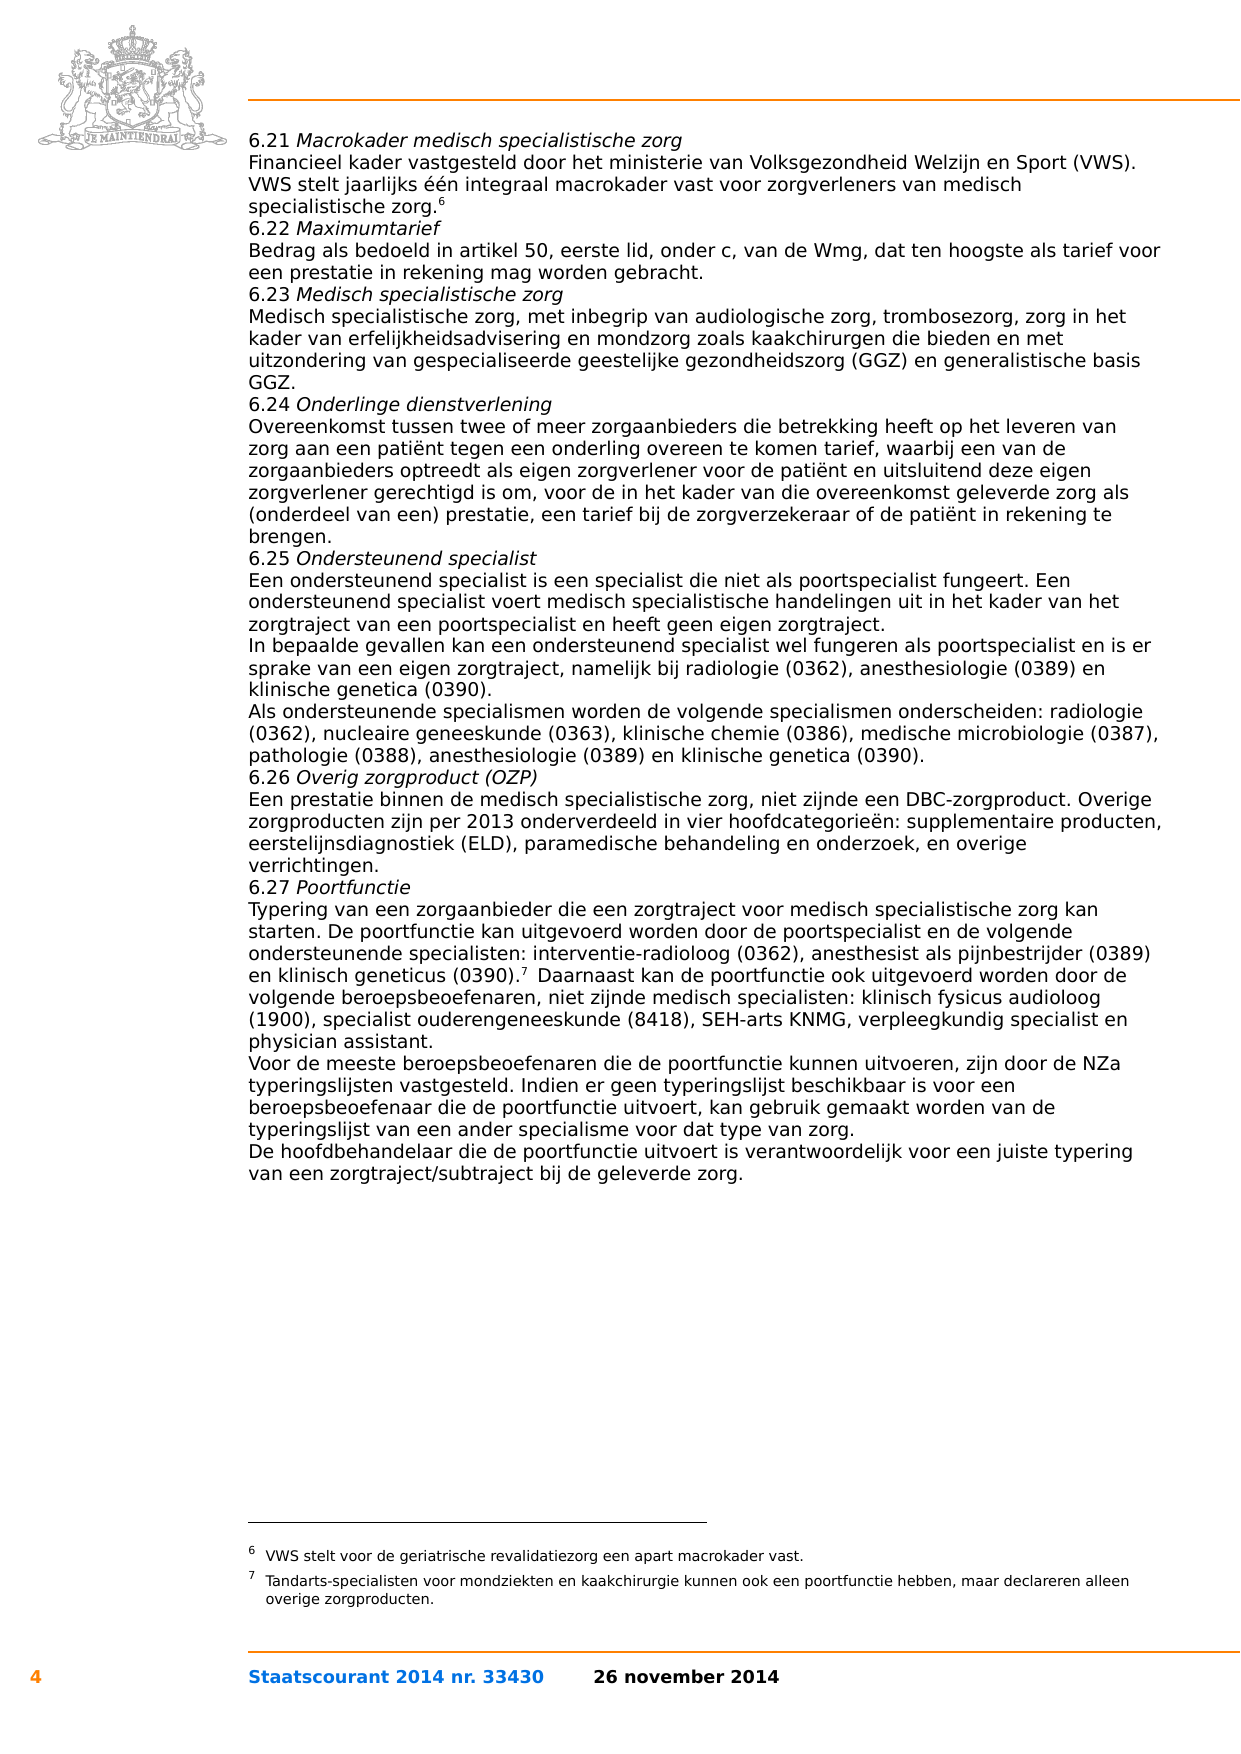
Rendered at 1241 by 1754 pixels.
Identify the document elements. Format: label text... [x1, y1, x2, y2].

text 6.26 Overig zorgproduct (OZP) [248, 767, 1163, 789]
text 6.24 Onderlinge dienstverlening [248, 394, 1163, 416]
text Medisch specialistische zorg, met inbegrip van audiologische zorg, trombosezorg, zorg in het kader van erfelijkheidsadvisering en mondzorg zoals kaakchirurgen die bieden en met uitzondering van gespecialiseerde geestelijke gezondheidszorg (GGZ) en generalistische basis GGZ. [248, 306, 1163, 394]
text De hoofdbehandelaar die de poortfunctie uitvoert is verantwoordelijk voor een juiste typering van een zorgtraject/subtraject bij de geleverde zorg. [248, 1141, 1163, 1185]
text 6.23 Medisch specialistische zorg [248, 284, 1163, 306]
text 6.21 Macrokader medisch specialistische zorg [248, 130, 1163, 152]
text Bedrag als bedoeld in artikel 50, eerste lid, onder c, van de Wmg, dat ten hoogste als tarief voor een prestatie in rekening mag worden gebracht. [248, 240, 1163, 284]
text VWS stelt voor de geriatrische revalidatiezorg een apart macrokader vast. [248, 1544, 1163, 1566]
text Financieel kader vastgesteld door het ministerie van Volksgezondheid Welzijn en Sport (VWS). VWS stelt jaarlijks één integraal macrokader vast voor zorgverleners van medisch specialistische zorg. [248, 152, 1163, 218]
text 6.27 Poortfunctie [248, 877, 1163, 899]
text Voor de meeste beroepsbeoefenaren die de poortfunctie kunnen uitvoeren, zijn door de NZa typeringslijsten vastgesteld. Indien er geen typeringslijst beschikbaar is voor een beroepsbeoefenaar die de poortfunctie uitvoert, kan gebruik gemaakt worden van de typeringslijst van een ander specialisme voor dat type van zorg. [248, 1053, 1163, 1141]
text Typering van een zorgaanbieder die een zorgtraject voor medisch specialistische zorg kan starten. De poortfunctie kan uitgevoerd worden door de poortspecialist en de volgende ondersteunende specialisten: interventie-radioloog (0362), anesthesist als pijnbestrijder (0389) en klinisch geneticus (0390). Daarnaast kan de poortfunctie ook uitgevoerd worden door de volgende beroepsbeoefenaren, niet zijnde medisch specialisten: klinisch fysicus audioloog (1900), specialist ouderengeneeskunde (8418), SEH-arts KNMG, verpleegkundig specialist en physician assistant. [248, 899, 1163, 1053]
text 6.25 Ondersteunend specialist [248, 547, 1163, 569]
text Tandarts-specialisten voor mondziekten en kaakchirurgie kunnen ook een poortfunctie hebben, maar declareren alleen overige zorgproducten. [248, 1569, 1163, 1608]
text Overeenkomst tussen twee of meer zorgaanbieders die betrekking heeft op het leveren van zorg aan een patiënt tegen een onderling overeen te komen tarief, waarbij een van de zorgaanbieders optreedt als eigen zorgverlener voor de patiënt en uitsluitend deze eigen zorgverlener gerechtigd is om, voor de in het kader van die overeenkomst geleverde zorg als (onderdeel van een) prestatie, een tarief bij de zorgverzekeraar of de patiënt in rekening te brengen. [248, 416, 1163, 547]
text 6.22 Maximumtarief [248, 218, 1163, 240]
text Een prestatie binnen de medisch specialistische zorg, niet zijnde een DBC-zorgproduct. Overige zorgproducten zijn per 2013 onderverdeeld in vier hoofdcategorieën: supplementaire producten, eerstelijnsdiagnostiek (ELD), paramedische behandeling en onderzoek, en overige verrichtingen. [248, 789, 1163, 877]
picture [38, 25, 227, 150]
text Als ondersteunende specialismen worden de volgende specialismen onderscheiden: radiologie (0362), nucleaire geneeskunde (0363), klinische chemie (0386), medische microbiologie (0387), pathologie (0388), anesthesiologie (0389) en klinische genetica (0390). [248, 701, 1163, 767]
text In bepaalde gevallen kan een ondersteunend specialist wel fungeren als poortspecialist en is er sprake van een eigen zorgtraject, namelijk bij radiologie (0362), anesthesiologie (0389) en klinische genetica (0390). [248, 635, 1163, 701]
text Een ondersteunend specialist is een specialist die niet als poortspecialist fungeert. Een ondersteunend specialist voert medisch specialistische handelingen uit in het kader van het zorgtraject van een poortspecialist en heeft geen eigen zorgtraject. [248, 569, 1163, 635]
